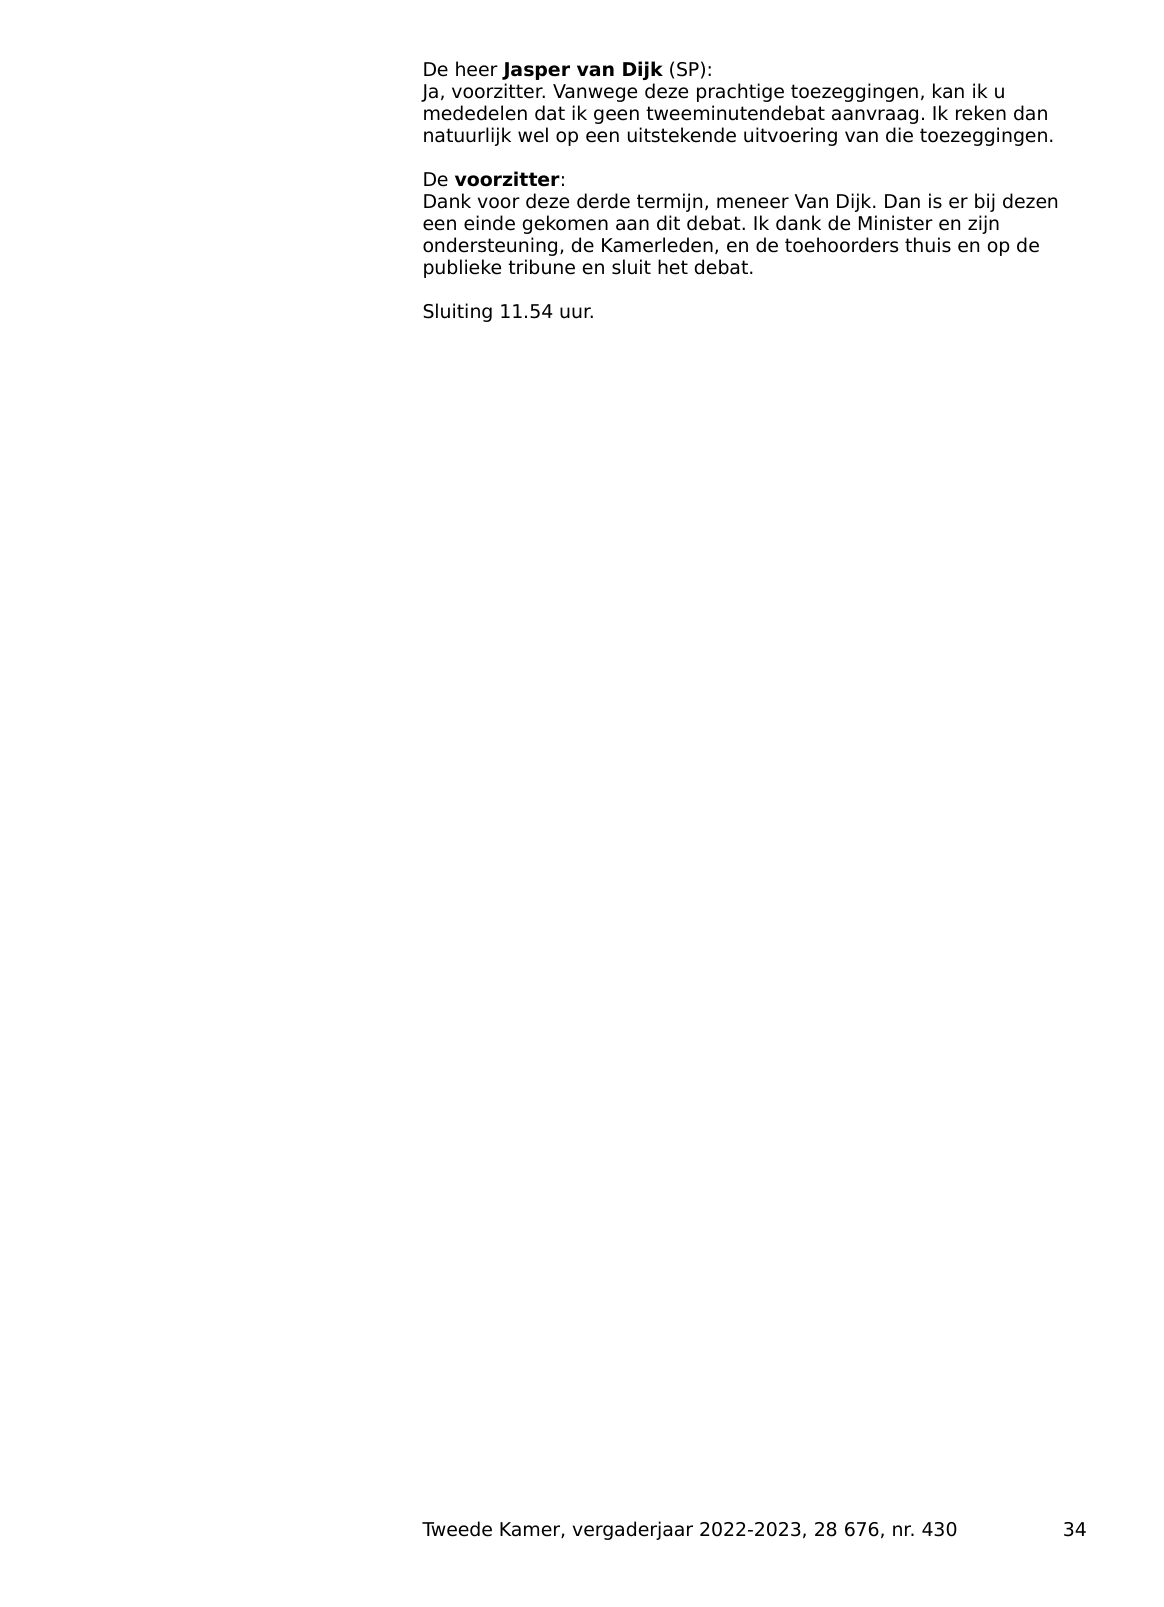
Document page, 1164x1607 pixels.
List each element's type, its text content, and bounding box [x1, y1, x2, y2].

text Ja, voorzitter. Vanwege deze prachtige toezeggingen, kan ik u mededelen dat ik geen tweeminutendebat aanvraag. Ik reken dan natuurlijk wel op een uitstekende uitvoering van die toezeggingen. [422, 81, 1087, 147]
text De heer Jasper van Dijk (SP): [422, 59, 1087, 81]
text Dank voor deze derde termijn, meneer Van Dijk. Dan is er bij dezen een einde gekomen aan dit debat. Ik dank de Minister en zijn ondersteuning, de Kamerleden, en de toehoorders thuis en op de publieke tribune en sluit het debat. [422, 191, 1087, 279]
text Sluiting 11.54 uur. [422, 301, 1087, 323]
text De voorzitter: [422, 169, 1087, 191]
